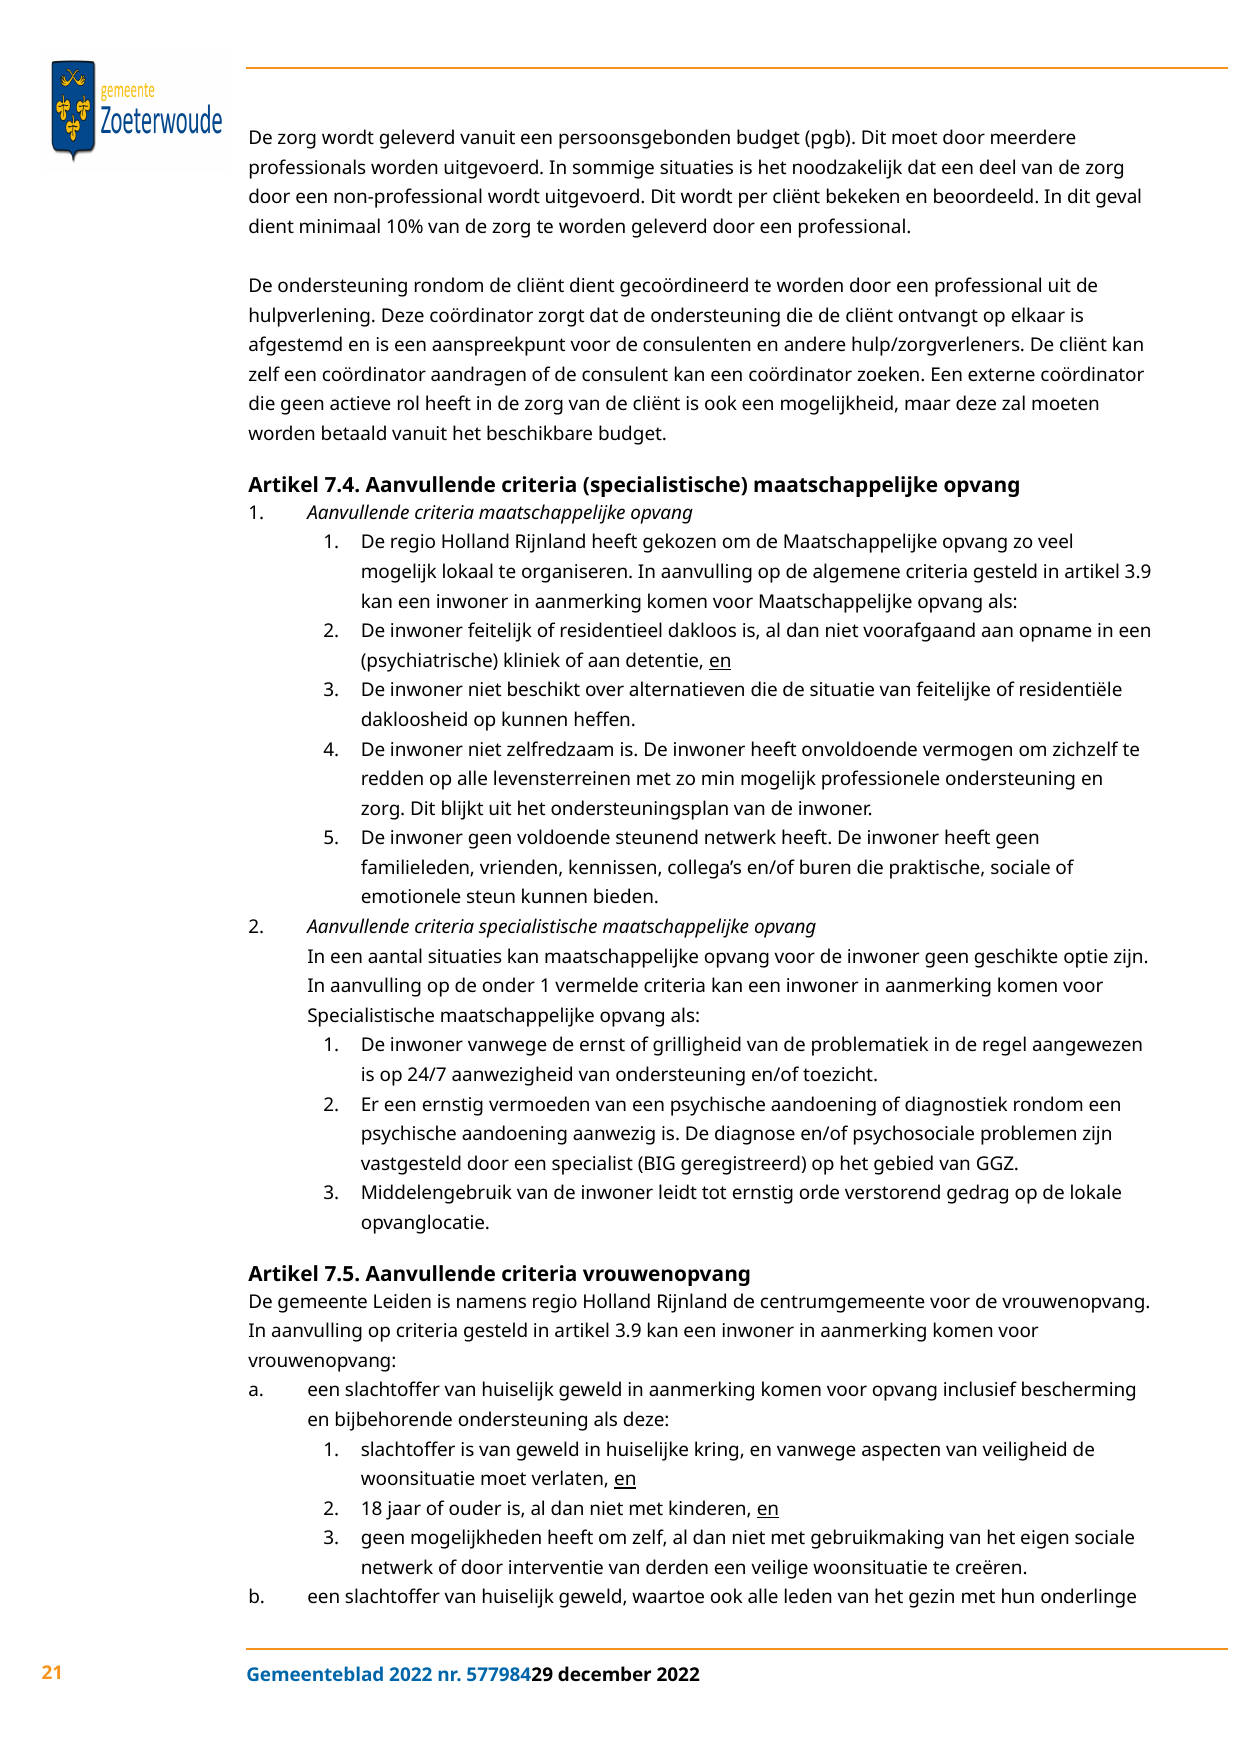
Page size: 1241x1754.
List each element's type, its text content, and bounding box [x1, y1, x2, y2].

text De ondersteuning rondom de cliënt dient gecoördineerd te worden door een professional uit de hulpverlening. Deze coördinator zorgt dat de ondersteuning die de cliënt ontvangt op elkaar is afgestemd en is een aanspreekpunt voor de consulenten en andere hulp/zorgverleners. De cliënt kan zelf een coördinator aandragen of de consulent kan een coördinator zoeken. Een externe coördinator die geen actieve rol heeft in de zorg van de cliënt is ook een mogelijkheid, maar deze zal moeten worden betaald vanuit het beschikbare budget. [248, 272, 1152, 446]
list Aanvullende criteria specialistische maatschappelijke opvang [248, 913, 1152, 939]
list slachtoffer is van geweld in huiselijke kring, en vanwege aspecten van veiligheid de woonsituatie moet verlaten, en [323, 1436, 1152, 1491]
text Artikel 7.4. Aanvullende criteria (specialistische) maatschappelijke opvang [248, 471, 1152, 499]
text Artikel 7.5. Aanvullende criteria vrouwenopvang [248, 1259, 1152, 1288]
text De zorg wordt geleverd vanuit een persoonsgebonden budget (pgb). Dit moet door meerdere professionals worden uitgevoerd. In sommige situaties is het noodzakelijk dat een deel van de zorg door een non-professional wordt uitgevoerd. Dit wordt per cliënt bekeken en beoordeeld. In dit geval dient minimaal 10% van de zorg te worden geleverd door een professional. [248, 124, 1152, 239]
list geen mogelijkheden heeft om zelf, al dan niet met gebruikmaking van het eigen sociale netwerk of door interventie van derden een veilige woonsituatie te creëren. [323, 1524, 1152, 1580]
list De inwoner vanwege de ernst of grilligheid van de problematiek in de regel aangewezen is op 24/7 aanwezigheid van ondersteuning en/of toezicht. [323, 1032, 1152, 1087]
list Er een ernstig vermoeden van een psychische aandoening of diagnostiek rondom een psychische aandoening aanwezig is. De diagnose en/of psychosociale problemen zijn vastgesteld door een specialist (BIG geregistreerd) op het gebied van GGZ. [323, 1091, 1152, 1176]
list In een aantal situaties kan maatschappelijke opvang voor de inwoner geen geschikte optie zijn. In aanvulling op de onder 1 vermelde criteria kan een inwoner in aanmerking komen voor Specialistische maatschappelijke opvang als: [248, 943, 1152, 1028]
picture [41, 47, 231, 172]
text De gemeente Leiden is namens regio Holland Rijnland de centrumgemeente voor de vrouwenopvang. In aanvulling op criteria gesteld in artikel 3.9 kan een inwoner in aanmerking komen voor vrouwenopvang: [248, 1288, 1152, 1373]
list een slachtoffer van huiselijk geweld, waartoe ook alle leden van het gezin met hun onderlinge [248, 1584, 1152, 1609]
list De inwoner niet zelfredzaam is. De inwoner heeft onvoldoende vermogen om zichzelf te redden op alle levensterreinen met zo min mogelijk professionele ondersteuning en zorg. Dit blijkt uit het ondersteuningsplan van de inwoner. [323, 736, 1152, 821]
list De inwoner feitelijk of residentieel dakloos is, al dan niet voorafgaand aan opname in een (psychiatrische) kliniek of aan detentie, en [323, 617, 1152, 673]
list Middelengebruik van de inwoner leidt tot ernstig orde verstorend gedrag op de lokale opvanglocatie. [323, 1179, 1152, 1235]
list De inwoner geen voldoende steunend netwerk heeft. De inwoner heeft geen familieleden, vrienden, kennissen, collega’s en/of buren die praktische, sociale of emotionele steun kunnen bieden. [323, 824, 1152, 909]
list 18 jaar of ouder is, al dan niet met kinderen, en [323, 1495, 1152, 1521]
list De inwoner niet beschikt over alternatieven die de situatie van feitelijke of residentiële dakloosheid op kunnen heffen. [323, 677, 1152, 732]
list De regio Holland Rijnland heeft gekozen om de Maatschappelijke opvang zo veel mogelijk lokaal te organiseren. In aanvulling op de algemene criteria gesteld in artikel 3.9 kan een inwoner in aanmerking komen voor Maatschappelijke opvang als: [323, 529, 1152, 613]
list Aanvullende criteria maatschappelijke opvang [248, 499, 1152, 525]
list een slachtoffer van huiselijk geweld in aanmerking komen voor opvang inclusief bescherming en bijbehorende ondersteuning als deze: [248, 1377, 1152, 1432]
